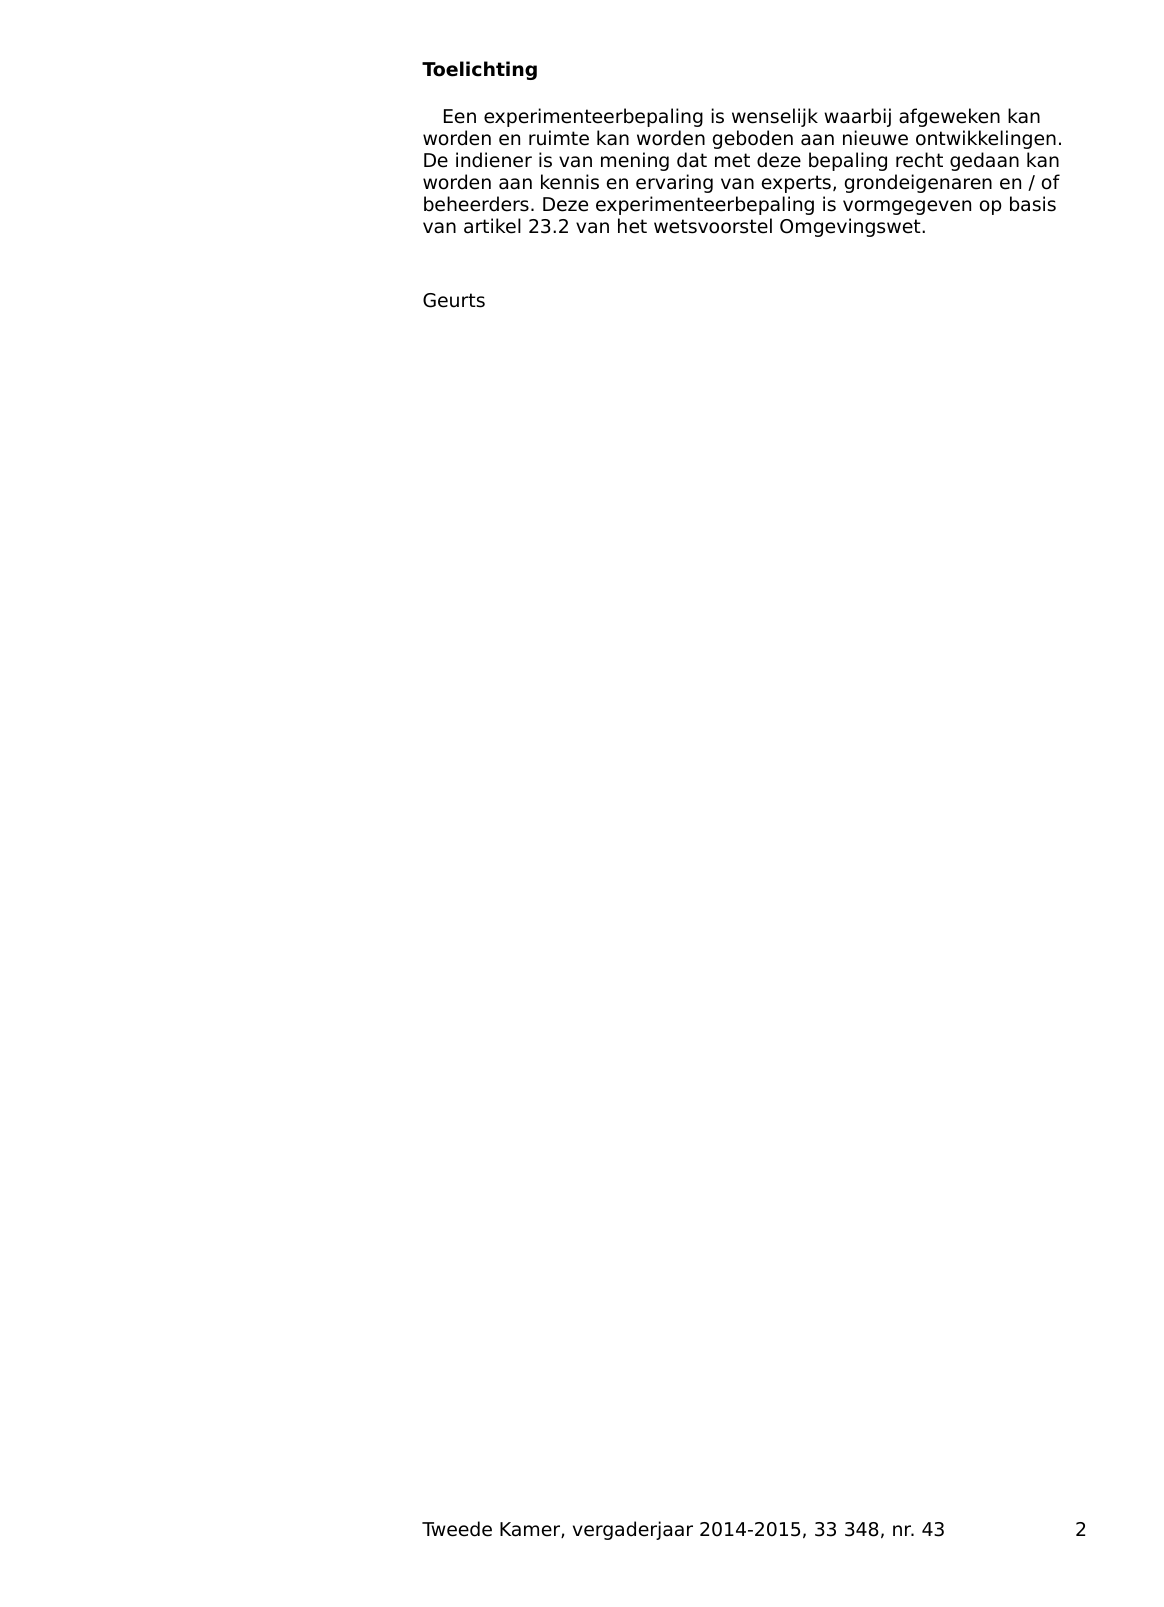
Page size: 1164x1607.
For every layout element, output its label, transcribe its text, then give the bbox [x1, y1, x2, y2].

text Geurts [422, 268, 1087, 312]
subtitle Toelichting [422, 59, 1087, 81]
text Een experimenteerbepaling is wenselijk waarbij afgeweken kan worden en ruimte kan worden geboden aan nieuwe ontwikkelingen. De indiener is van mening dat met deze bepaling recht gedaan kan worden aan kennis en ervaring van experts, grondeigenaren en / of beheerders. Deze experimenteerbepaling is vormgegeven op basis van artikel 23.2 van het wetsvoorstel Omgevingswet. [422, 106, 1087, 238]
